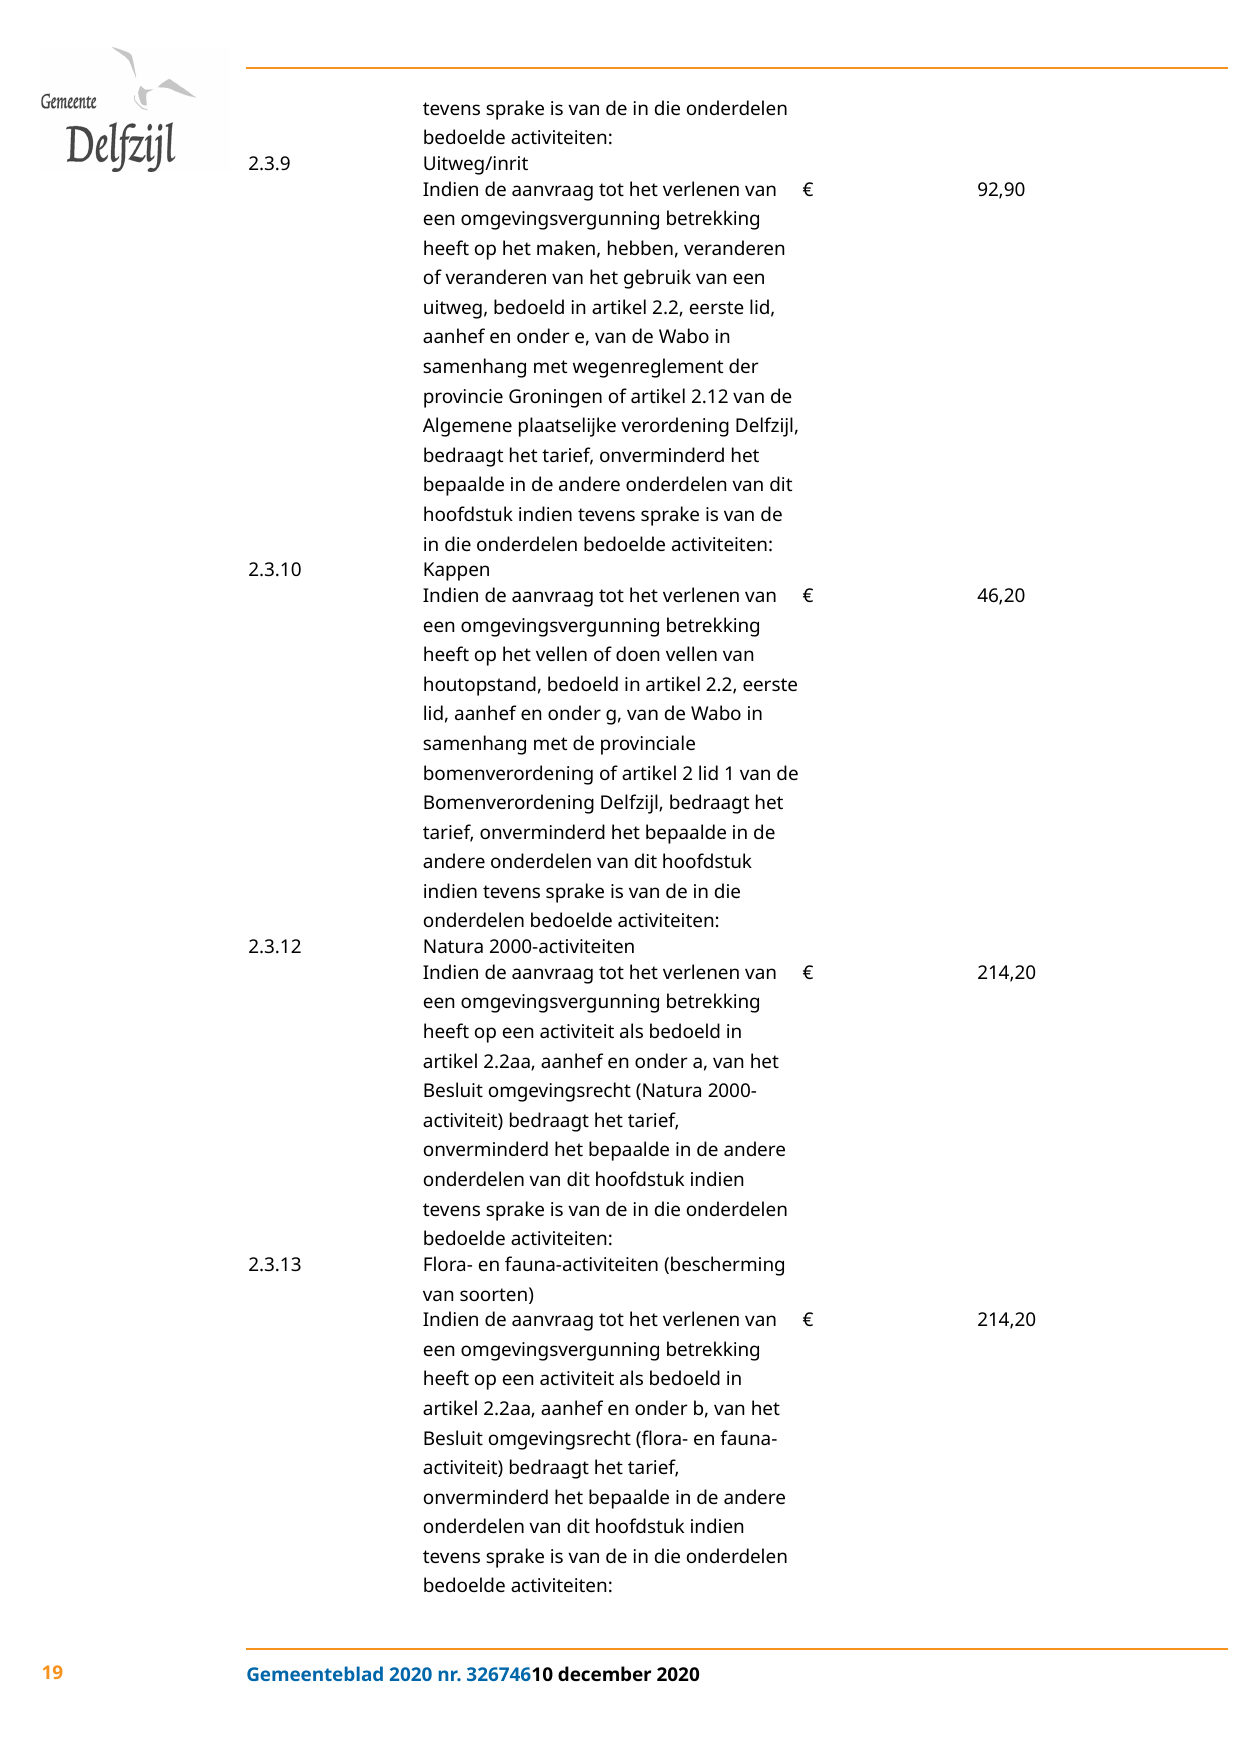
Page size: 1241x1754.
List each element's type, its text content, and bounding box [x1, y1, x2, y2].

table_cell [802, 1251, 977, 1306]
table_cell Kappen [423, 557, 802, 582]
table_cell 92,90 [977, 176, 1152, 557]
table_cell Indien de aanvraag tot het verlenen van een omgevingsvergunning betrekking heeft op het vellen of doen vellen van houtopstand, bedoeld in artikel 2.2, eerste lid, aanhef en onder g, van de Wabo in samenhang met de provinciale bomenverordening of artikel 2 lid 1 van de Bomenverordening Delfzijl, bedraagt het tarief, onverminderd het bepaalde in de andere onderdelen van dit hoofdstuk indien tevens sprake is van de in die onderdelen bedoelde activiteiten: [423, 582, 802, 933]
table_cell [802, 95, 977, 150]
table_cell € [802, 176, 977, 557]
table_cell Indien de aanvraag tot het verlenen van een omgevingsvergunning betrekking heeft op het maken, hebben, veranderen of veranderen van het gebruik van een uitweg, bedoeld in artikel 2.2, eerste lid, aanhef en onder e, van de Wabo in samenhang met wegenreglement der provincie Groningen of artikel 2.12 van de Algemene plaatselijke verordening Delfzijl, bedraagt het tarief, onverminderd het bepaalde in de andere onderdelen van dit hoofdstuk indien tevens sprake is van de in die onderdelen bedoelde activiteiten: [423, 176, 802, 557]
table_cell [248, 176, 423, 557]
picture [41, 47, 231, 172]
table_cell Natura 2000-activiteiten [423, 934, 802, 959]
table_cell 2.3.12 [248, 934, 423, 959]
table_cell [802, 150, 977, 176]
table_cell [248, 95, 423, 150]
table_cell Indien de aanvraag tot het verlenen van een omgevingsvergunning betrekking heeft op een activiteit als bedoeld in artikel 2.2aa, aanhef en onder a, van het Besluit omgevingsrecht (Natura 2000-activiteit) bedraagt het tarief, onverminderd het bepaalde in de andere onderdelen van dit hoofdstuk indien tevens sprake is van de in die onderdelen bedoelde activiteiten: [423, 959, 802, 1251]
table_cell [802, 557, 977, 582]
table_cell € [802, 582, 977, 933]
table_cell [248, 959, 423, 1251]
table_cell [977, 95, 1152, 150]
table_cell Flora- en fauna-activiteiten (bescherming van soorten) [423, 1251, 802, 1306]
table_cell 2.3.10 [248, 557, 423, 582]
table_cell [248, 1306, 423, 1598]
table_cell 46,20 [977, 582, 1152, 933]
table_cell € [802, 959, 977, 1251]
table_cell [977, 557, 1152, 582]
table_cell 2.3.13 [248, 1251, 423, 1306]
table_cell [977, 1251, 1152, 1306]
table_cell [248, 582, 423, 933]
table_cell tevens sprake is van de in die onderdelen bedoelde activiteiten: [423, 95, 802, 150]
table_cell Indien de aanvraag tot het verlenen van een omgevingsvergunning betrekking heeft op een activiteit als bedoeld in artikel 2.2aa, aanhef en onder b, van het Besluit omgevingsrecht (flora- en fauna-activiteit) bedraagt het tarief, onverminderd het bepaalde in de andere onderdelen van dit hoofdstuk indien tevens sprake is van de in die onderdelen bedoelde activiteiten: [423, 1306, 802, 1598]
table_cell 2.3.9 [248, 150, 423, 176]
table_cell [977, 150, 1152, 176]
table_cell [802, 934, 977, 959]
table_cell 214,20 [977, 1306, 1152, 1598]
table_cell [977, 934, 1152, 959]
table_cell Uitweg/inrit [423, 150, 802, 176]
table_cell 214,20 [977, 959, 1152, 1251]
table_cell € [802, 1306, 977, 1598]
